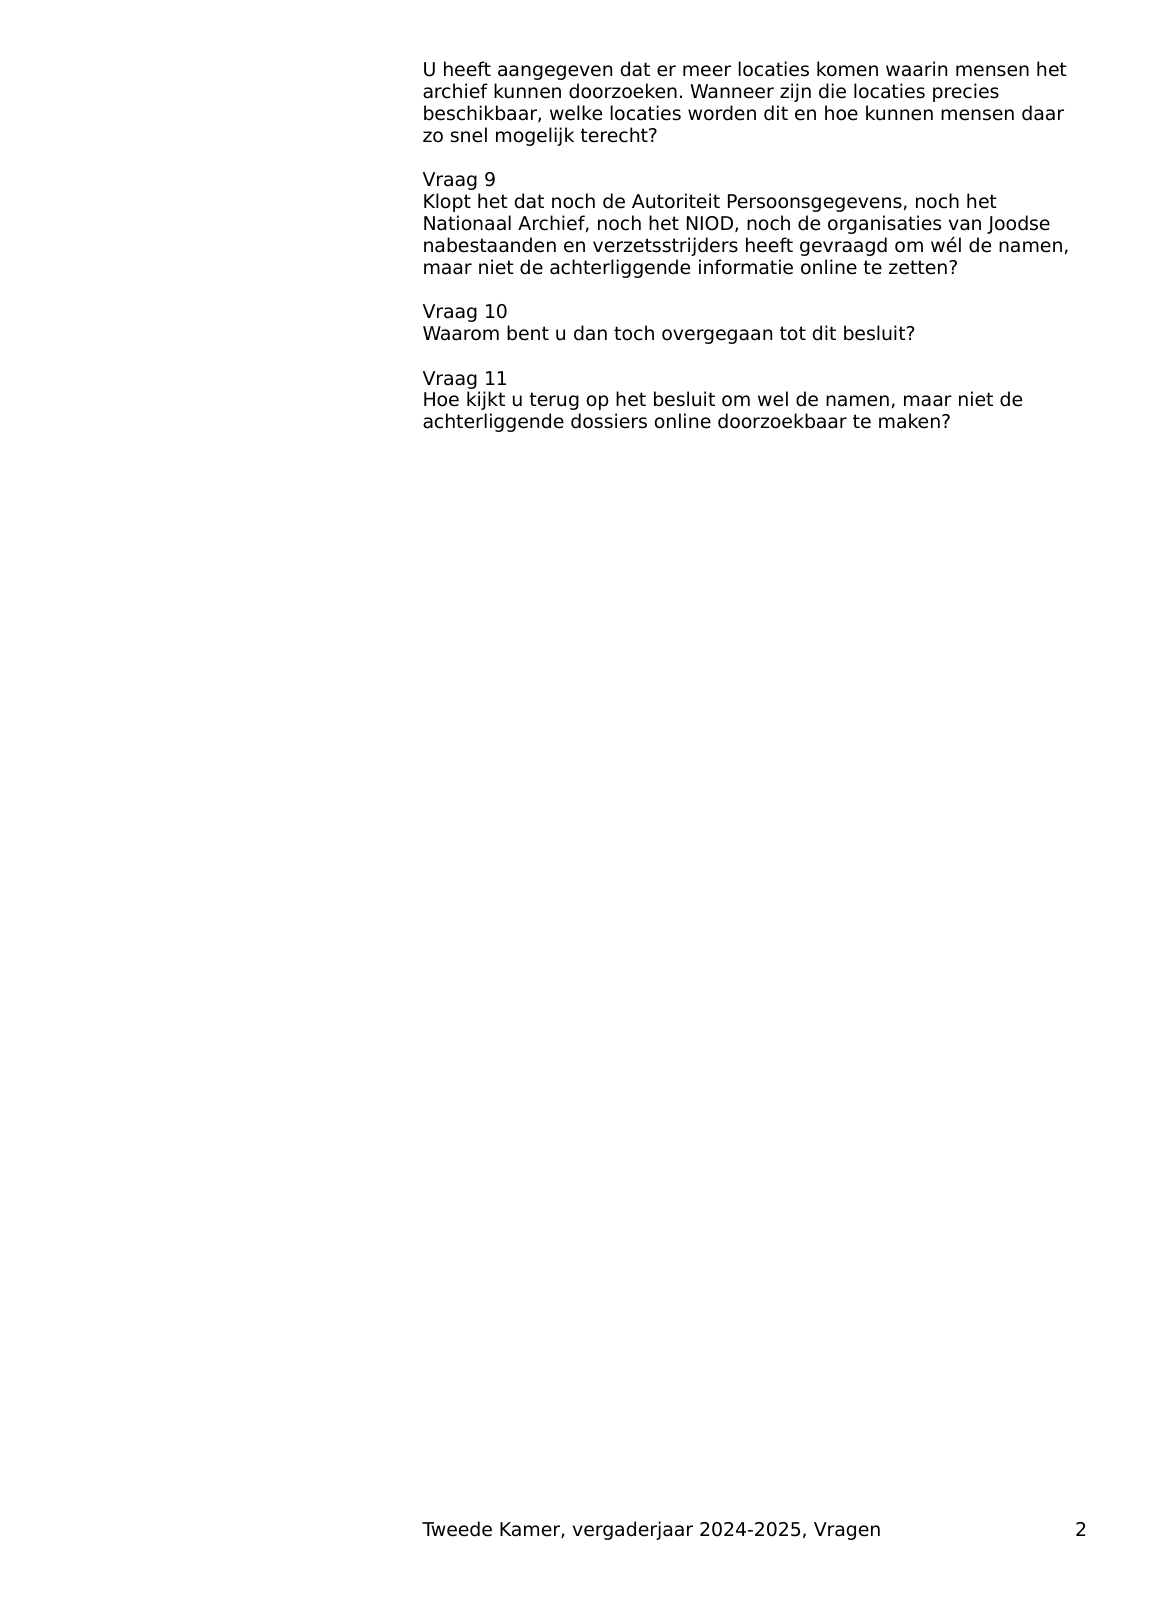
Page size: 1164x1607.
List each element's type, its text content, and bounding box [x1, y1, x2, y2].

text U heeft aangegeven dat er meer locaties komen waarin mensen het archief kunnen doorzoeken. Wanneer zijn die locaties precies beschikbaar, welke locaties worden dit en hoe kunnen mensen daar zo snel mogelijk terecht? [422, 59, 1087, 147]
text Vraag 9 [422, 169, 1087, 191]
text Hoe kijkt u terug op het besluit om wel de namen, maar niet de achterliggende dossiers online doorzoekbaar te maken? [422, 389, 1087, 433]
text Klopt het dat noch de Autoriteit Persoonsgegevens, noch het Nationaal Archief, noch het NIOD, noch de organisaties van Joodse nabestaanden en verzetsstrijders heeft gevraagd om wél de namen, maar niet de achterliggende informatie online te zetten? [422, 191, 1087, 279]
text Vraag 11 [422, 367, 1087, 389]
text Waarom bent u dan toch overgegaan tot dit besluit? [422, 323, 1087, 345]
text Vraag 10 [422, 301, 1087, 323]
